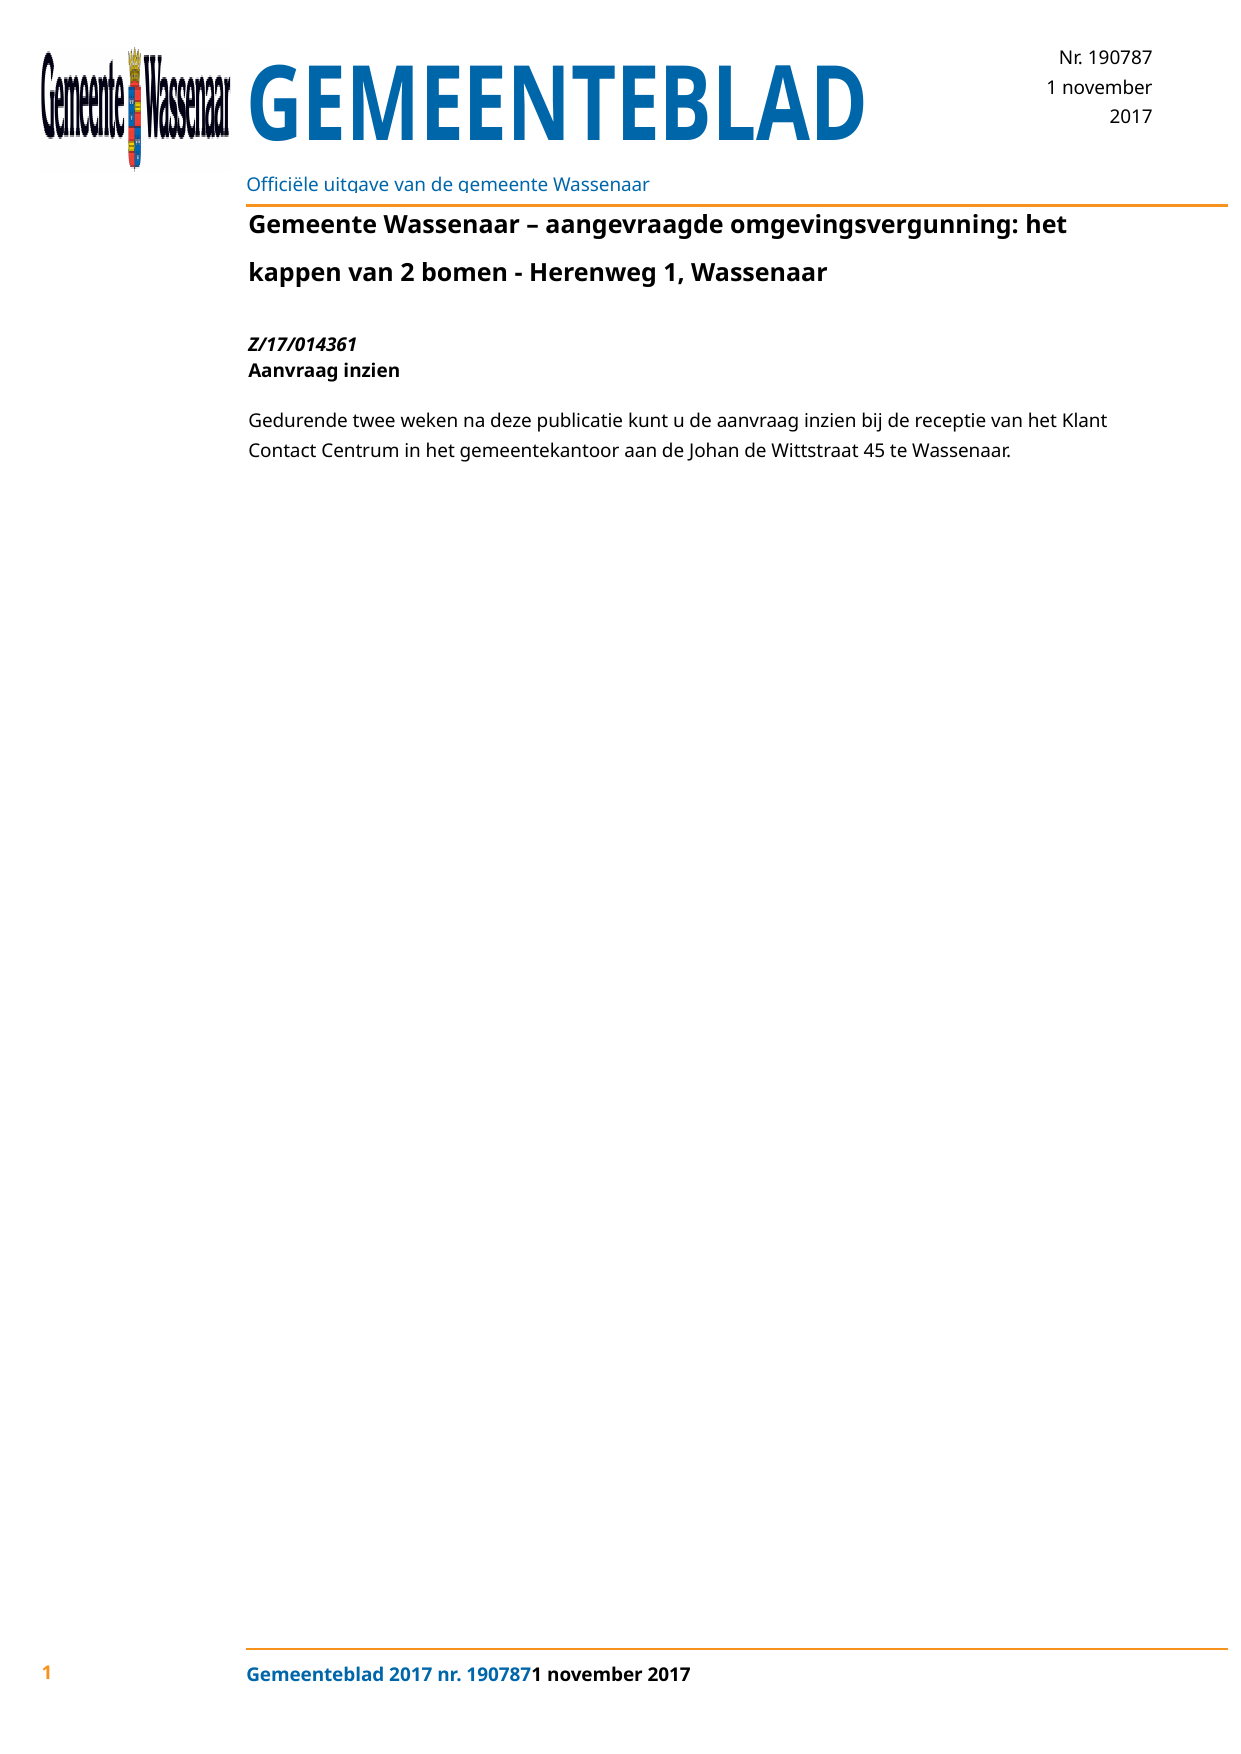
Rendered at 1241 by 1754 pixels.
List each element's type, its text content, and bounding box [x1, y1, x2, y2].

text Gemeente Wassenaar – aangevraagde omgevingsvergunning: het kappen van 2 bomen - Herenweg 1, Wassenaar [248, 207, 1152, 288]
text Aanvraag inzien [248, 357, 1152, 383]
text Z/17/014361 [248, 331, 1152, 357]
text Gedurende twee weken na deze publicatie kunt u de aanvraag inzien bij de receptie van het Klant Contact Centrum in het gemeentekantoor aan de Johan de Wittstraat 45 te Wassenaar. [248, 408, 1152, 463]
picture [41, 47, 231, 172]
